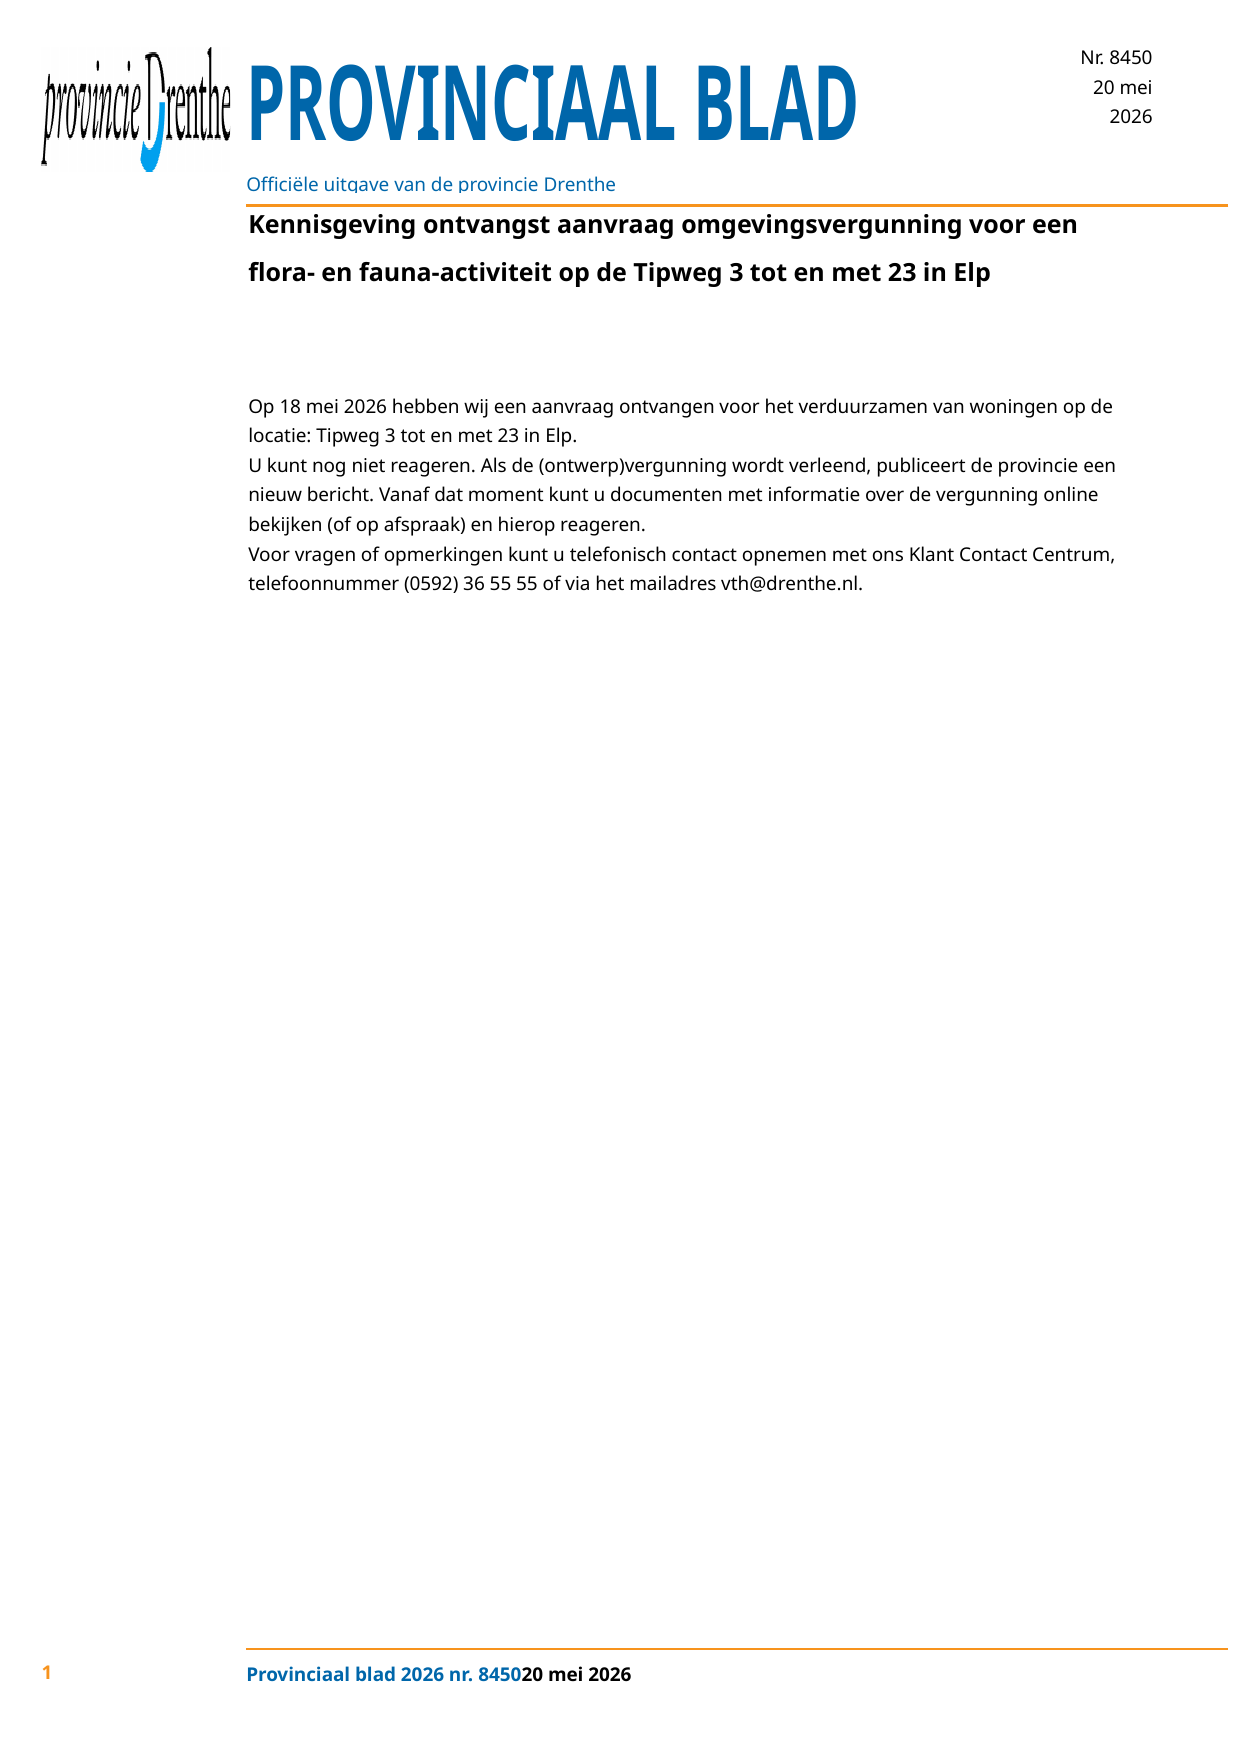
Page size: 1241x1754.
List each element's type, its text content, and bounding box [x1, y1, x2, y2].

text Voor vragen of opmerkingen kunt u telefonisch contact opnemen met ons Klant Contact Centrum, telefoonnummer (0592) 36 55 55 of via het mailadres vth@drenthe.nl. [248, 541, 1152, 596]
text Kennisgeving ontvangst aanvraag omgevingsvergunning voor een flora- en fauna-activiteit op de Tipweg 3 tot en met 23 in Elp [248, 207, 1152, 288]
text U kunt nog niet reageren. Als de (ontwerp)vergunning wordt verleend, publiceert de provincie een nieuw bericht. Vanaf dat moment kunt u documenten met informatie over de vergunning online bekijken (of op afspraak) en hierop reageren. [248, 452, 1152, 537]
picture [41, 47, 231, 172]
text Op 18 mei 2026 hebben wij een aanvraag ontvangen voor het verduurzamen van woningen op de locatie: Tipweg 3 tot en met 23 in Elp. [248, 393, 1152, 448]
